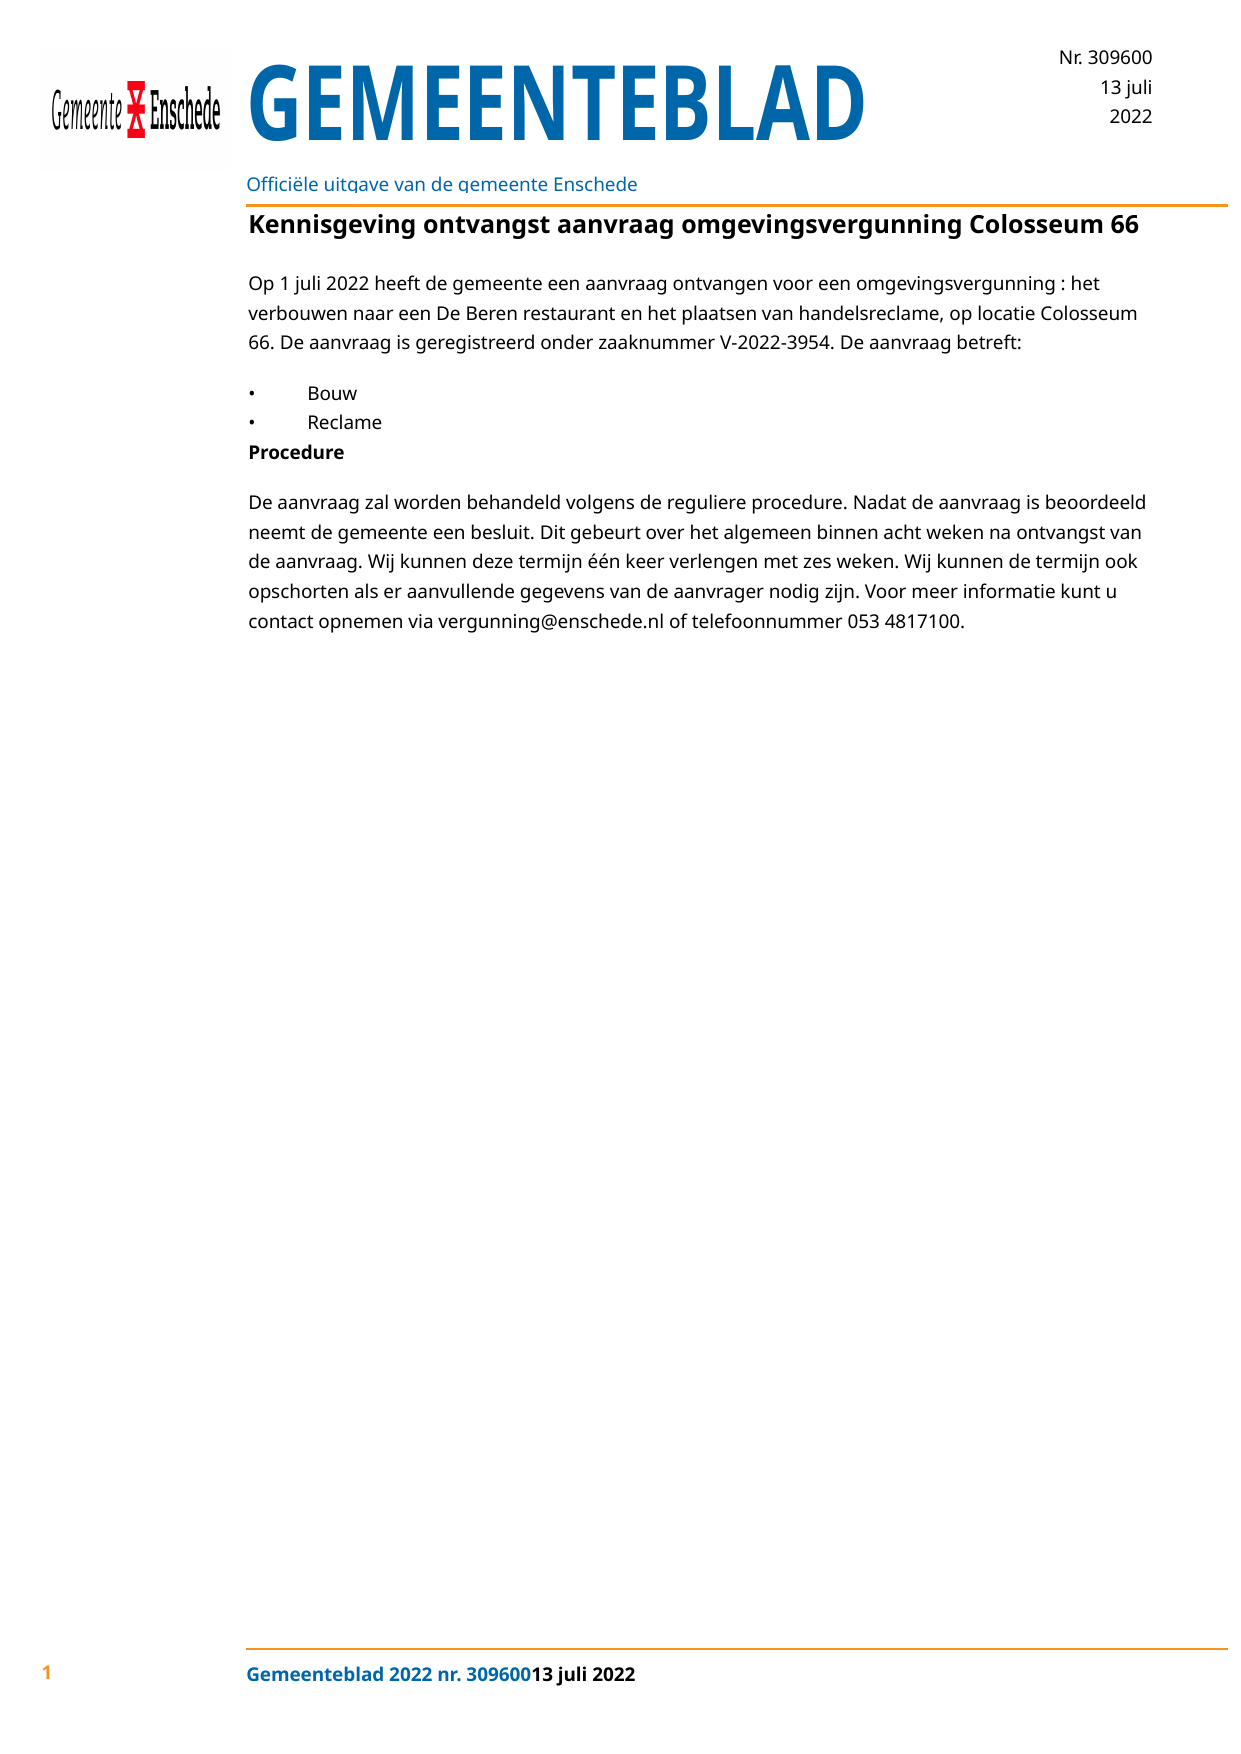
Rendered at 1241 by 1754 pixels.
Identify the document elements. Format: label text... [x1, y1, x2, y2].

text De aanvraag zal worden behandeld volgens de reguliere procedure. Nadat de aanvraag is beoordeeld neemt de gemeente een besluit. Dit gebeurt over het algemeen binnen acht weken na ontvangst van de aanvraag. Wij kunnen deze termijn één keer verlengen met zes weken. Wij kunnen de termijn ook opschorten als er aanvullende gegevens van de aanvrager nodig zijn. Voor meer informatie kunt u contact opnemen via vergunning@enschede.nl of telefoonnummer 053 4817100. [248, 489, 1152, 633]
list Reclame [248, 409, 1152, 435]
text Procedure [248, 439, 1152, 465]
list Bouw [248, 380, 1152, 406]
text Op 1 juli 2022 heeft de gemeente een aanvraag ontvangen voor een omgevingsvergunning : het verbouwen naar een De Beren restaurant en het plaatsen van handelsreclame, op locatie Colosseum 66. De aanvraag is geregistreerd onder zaaknummer V-2022-3954. De aanvraag betreft: [248, 270, 1152, 355]
text Kennisgeving ontvangst aanvraag omgevingsvergunning Colosseum 66 [248, 207, 1152, 241]
picture [41, 47, 231, 172]
